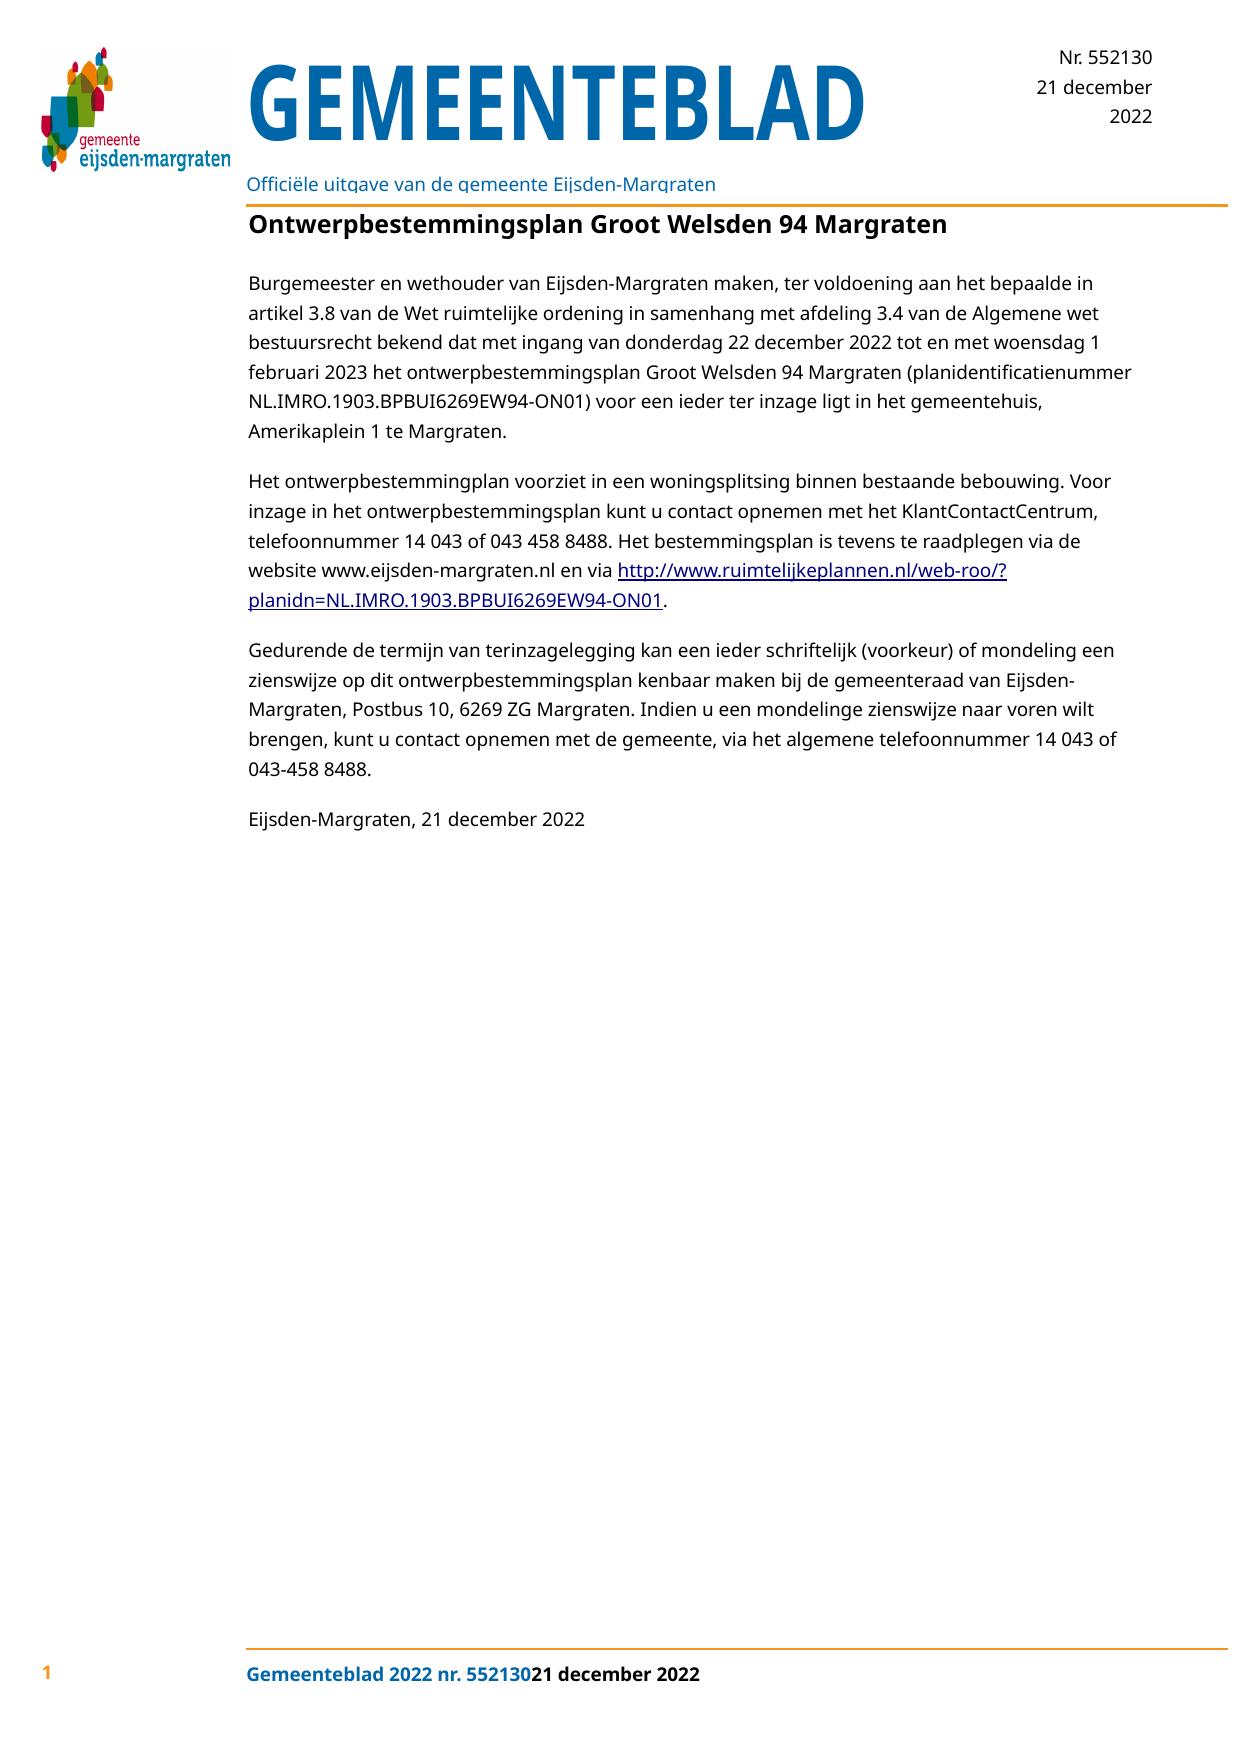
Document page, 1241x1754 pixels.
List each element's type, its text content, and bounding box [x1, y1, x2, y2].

text Burgemeester en wethouder van Eijsden-Margraten maken, ter voldoening aan het bepaalde in artikel 3.8 van de Wet ruimtelijke ordening in samenhang met afdeling 3.4 van de Algemene wet bestuursrecht bekend dat met ingang van donderdag 22 december 2022 tot en met woensdag 1 februari 2023 het ontwerpbestemmingsplan Groot Welsden 94 Margraten (planidentificatienummer NL.IMRO.1903.BPBUI6269EW94-ON01) voor een ieder ter inzage ligt in het gemeentehuis, Amerikaplein 1 te Margraten. [248, 270, 1152, 444]
text Gedurende de termijn van terinzagelegging kan een ieder schriftelijk (voorkeur) of mondeling een zienswijze op dit ontwerpbestemmingsplan kenbaar maken bij de gemeenteraad van Eijsden-Margraten, Postbus 10, 6269 ZG Margraten. Indien u een mondelinge zienswijze naar voren wilt brengen, kunt u contact opnemen met de gemeente, via het algemene telefoonnummer 14 043 of 043-458 8488. [248, 637, 1152, 781]
text Eijsden-Margraten, 21 december 2022 [248, 806, 1152, 832]
text Het ontwerpbestemmingplan voorziet in een woningsplitsing binnen bestaande bebouwing. Voor inzage in het ontwerpbestemmingsplan kunt u contact opnemen met het KlantContactCentrum, telefoonnummer 14 043 of 043 458 8488. Het bestemmingsplan is tevens te raadplegen via de website www.eijsden-margraten.nl en via http://www.ruimtelijkeplannen.nl/web-roo/?planidn=NL.IMRO.1903.BPBUI6269EW94-ON01. [248, 469, 1152, 613]
picture [41, 47, 231, 172]
text Ontwerpbestemmingsplan Groot Welsden 94 Margraten [248, 207, 1152, 241]
